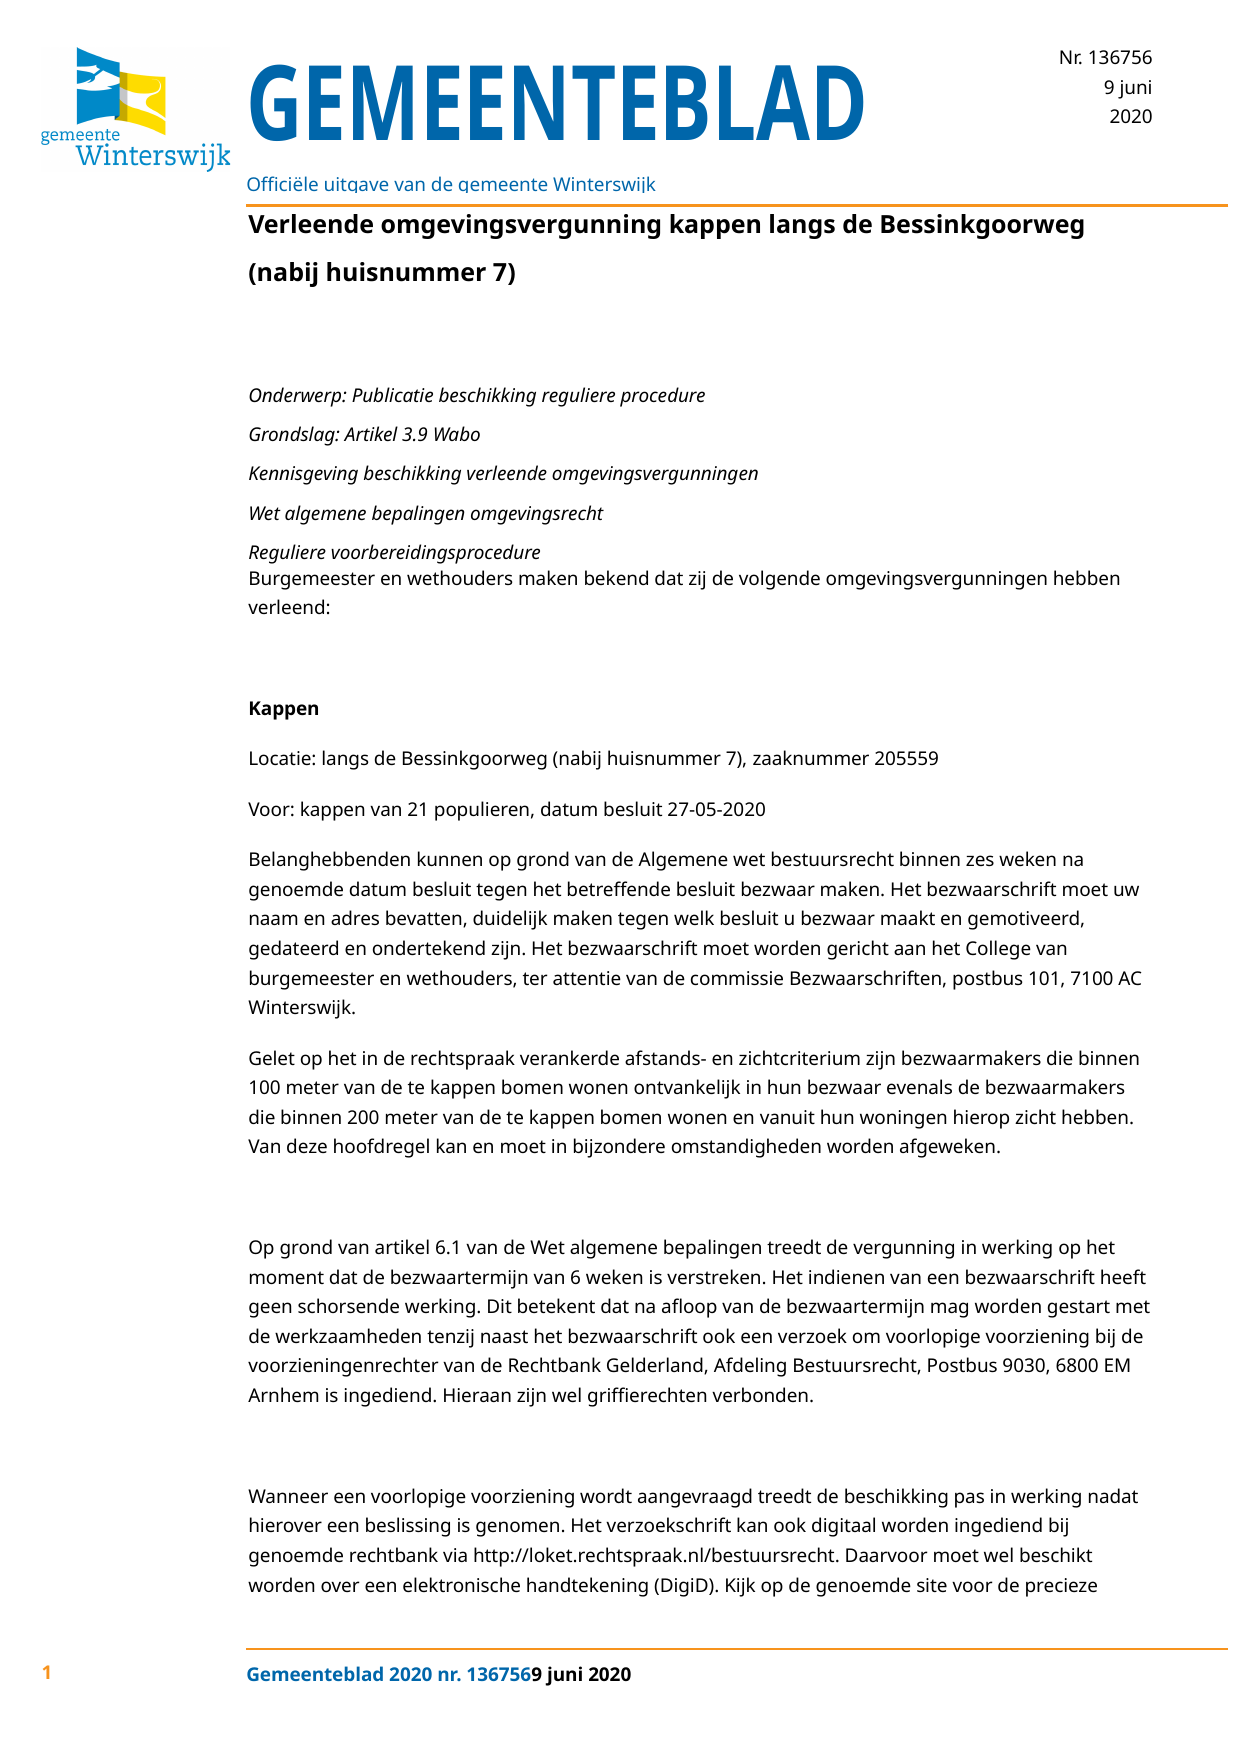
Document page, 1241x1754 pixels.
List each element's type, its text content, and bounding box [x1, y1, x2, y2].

text Verleende omgevingsvergunning kappen langs de Bessinkgoorweg (nabij huisnummer 7) [248, 207, 1152, 288]
text Op grond van artikel 6.1 van de Wet algemene bepalingen treedt de vergunning in werking op het moment dat de bezwaartermijn van 6 weken is verstreken. Het indienen van een bezwaarschrift heeft geen schorsende werking. Dit betekent dat na afloop van de bezwaartermijn mag worden gestart met de werkzaamheden tenzij naast het bezwaarschrift ook een verzoek om voorlopige voorziening bij de voorzieningenrechter van de Rechtbank Gelderland, Afdeling Bestuursrecht, Postbus 9030, 6800 EM Arnhem is ingediend. Hieraan zijn wel griffierechten verbonden. [248, 1234, 1152, 1408]
text Gelet op het in de rechtspraak verankerde afstands- en zichtcriterium zijn bezwaarmakers die binnen 100 meter van de te kappen bomen wonen ontvankelijk in hun bezwaar evenals de bezwaarmakers die binnen 200 meter van de te kappen bomen wonen en vanuit hun woningen hierop zicht hebben. Van deze hoofdregel kan en moet in bijzondere omstandigheden worden afgeweken. [248, 1045, 1152, 1159]
text Wet algemene bepalingen omgevingsrecht [248, 500, 1152, 525]
text Kennisgeving beschikking verleende omgevingsvergunningen [248, 460, 1152, 486]
text Kappen [248, 695, 1152, 721]
picture [225, 153, 231, 162]
text Grondslag: Artikel 3.9 Wabo [248, 421, 1152, 447]
text Burgemeester en wethouders maken bekend dat zij de volgende omgevingsvergunningen hebben verleend: [248, 565, 1152, 620]
text Onderwerp: Publicatie beschikking reguliere procedure [248, 382, 1152, 408]
text Wanneer een voorlopige voorziening wordt aangevraagd treedt de beschikking pas in werking nadat hierover een beslissing is genomen. Het verzoekschrift kan ook digitaal worden ingediend bij genoemde rechtbank via http://loket.rechtspraak.nl/bestuursrecht. Daarvoor moet wel beschikt worden over een elektronische handtekening (DigiD). Kijk op de genoemde site voor de precieze [248, 1483, 1152, 1597]
text Reguliere voorbereidingsprocedure [248, 539, 1152, 565]
picture [41, 47, 231, 172]
text Belanghebbenden kunnen op grond van de Algemene wet bestuursrecht binnen zes weken na genoemde datum besluit tegen het betreffende besluit bezwaar maken. Het bezwaarschrift moet uw naam en adres bevatten, duidelijk maken tegen welk besluit u bezwaar maakt en gemotiveerd, gedateerd en ondertekend zijn. Het bezwaarschrift moet worden gericht aan het College van burgemeester en wethouders, ter attentie van de commissie Bezwaarschriften, postbus 101, 7100 AC Winterswijk. [248, 846, 1152, 1020]
text Voor: kappen van 21 populieren, datum besluit 27-05-2020 [248, 796, 1152, 822]
text Locatie: langs de Bessinkgoorweg (nabij huisnummer 7), zaaknummer 205559 [248, 746, 1152, 771]
